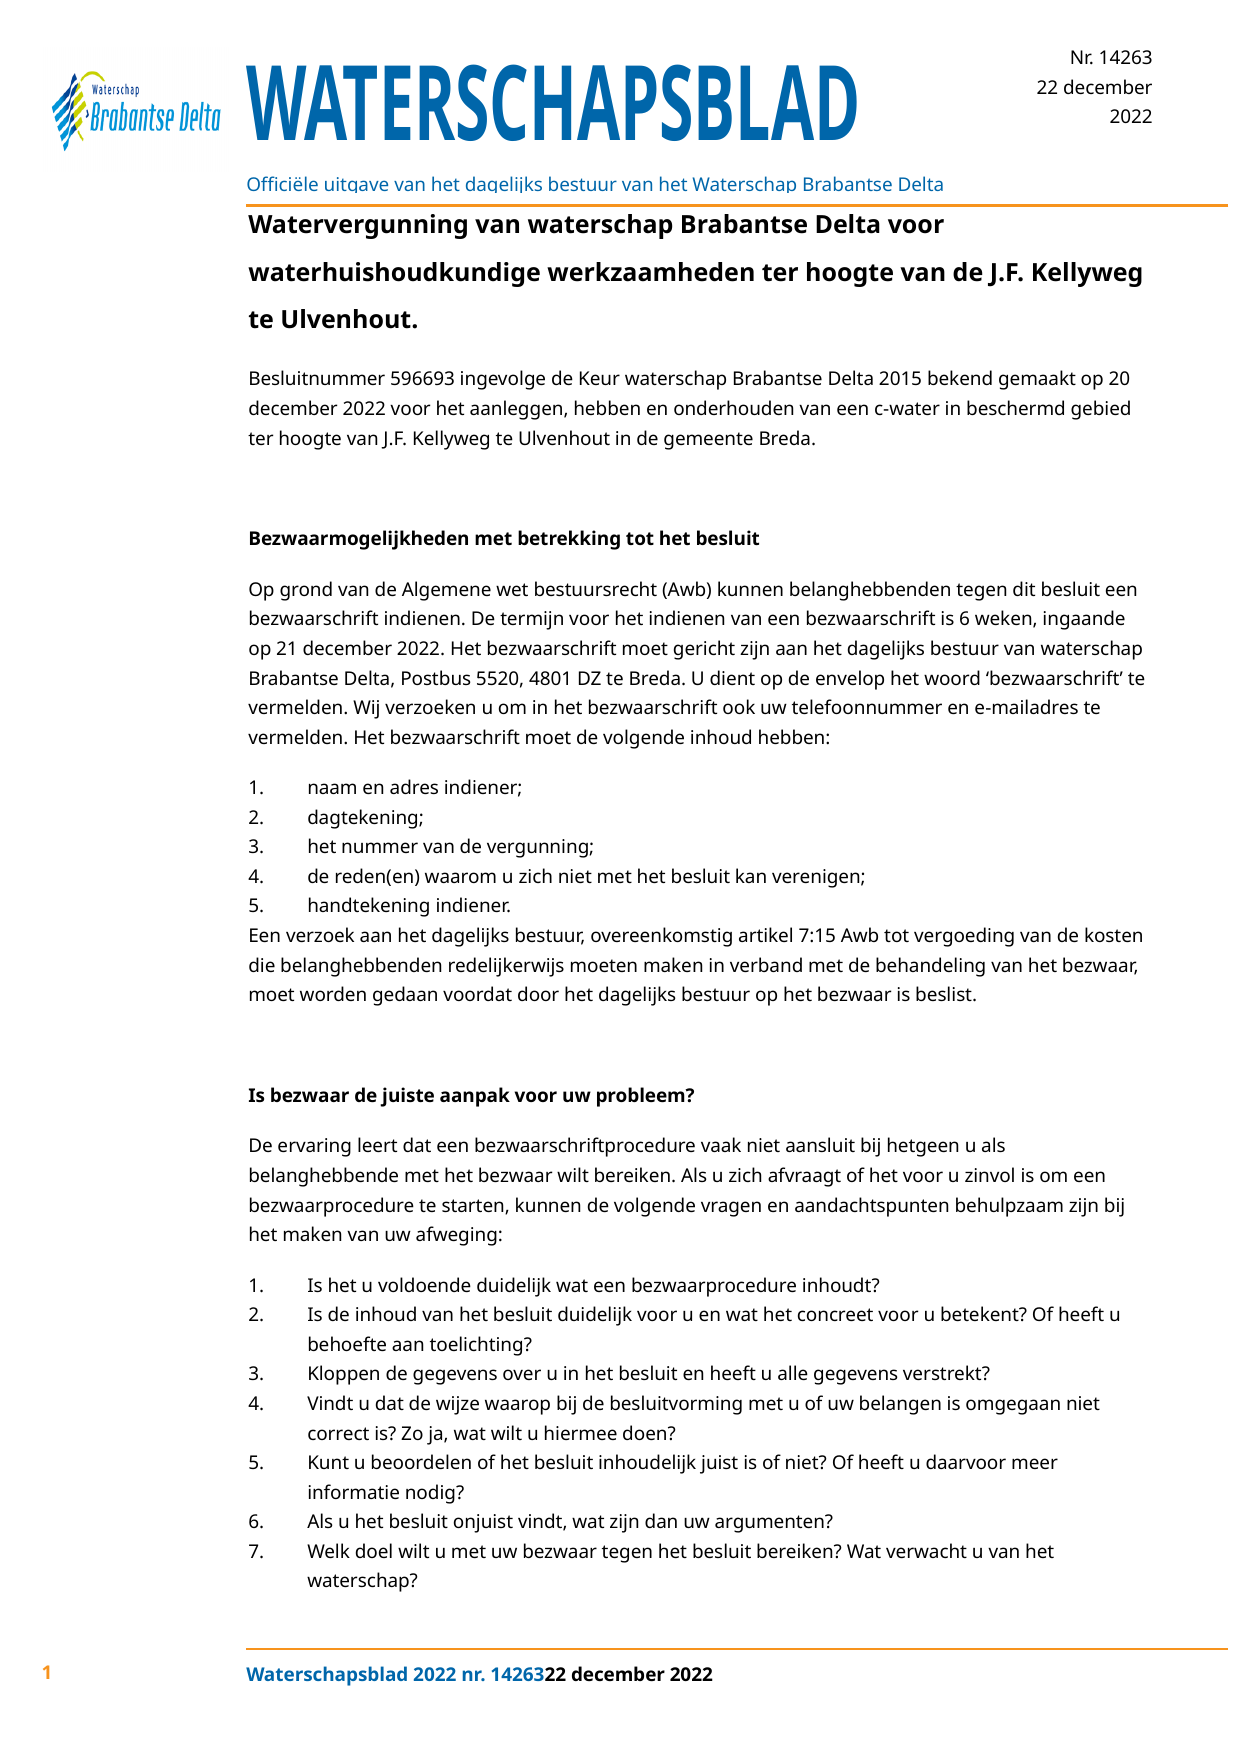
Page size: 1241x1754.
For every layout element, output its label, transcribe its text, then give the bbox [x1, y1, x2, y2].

text Is bezwaar de juiste aanpak voor uw probleem? [248, 1082, 1152, 1108]
list Vindt u dat de wijze waarop bij de besluitvorming met u of uw belangen is omgegaan niet correct is? Zo ja, wat wilt u hiermee doen? [248, 1390, 1152, 1445]
text Een verzoek aan het dagelijks bestuur, overeenkomstig artikel 7:15 Awb tot vergoeding van de kosten die belanghebbenden redelijkerwijs moeten maken in verband met de behandeling van het bezwaar, moet worden gedaan voordat door het dagelijks bestuur op het bezwaar is beslist. [248, 922, 1152, 1007]
list Kunt u beoordelen of het besluit inhoudelijk juist is of niet? Of heeft u daarvoor meer informatie nodig? [248, 1449, 1152, 1504]
list Als u het besluit onjuist vindt, wat zijn dan uw argumenten? [248, 1508, 1152, 1534]
list handtekening indiener. [248, 893, 1152, 918]
text Op grond van de Algemene wet bestuursrecht (Awb) kunnen belanghebbenden tegen dit besluit een bezwaarschrift indienen. De termijn voor het indienen van een bezwaarschrift is 6 weken, ingaande op 21 december 2022. Het bezwaarschrift moet gericht zijn aan het dagelijks bestuur van waterschap Brabantse Delta, Postbus 5520, 4801 DZ te Breda. U dient op de envelop het woord ‘bezwaarschrift’ te vermelden. Wij verzoeken u om in het bezwaarschrift ook uw telefoonnummer en e‑mailadres te vermelden. Het bezwaarschrift moet de volgende inhoud hebben: [248, 576, 1152, 749]
list Is de inhoud van het besluit duidelijk voor u en wat het concreet voor u betekent? Of heeft u behoefte aan toelichting? [248, 1301, 1152, 1357]
text Watervergunning van waterschap Brabantse Delta voor waterhuishoudkundige werkzaamheden ter hoogte van de J.F. Kellyweg te Ulvenhout. [248, 207, 1152, 336]
list Kloppen de gegevens over u in het besluit en heeft u alle gegevens verstrekt? [248, 1361, 1152, 1386]
list dagtekening; [248, 804, 1152, 829]
text De ervaring leert dat een bezwaarschriftprocedure vaak niet aansluit bij hetgeen u als belanghebbende met het bezwaar wilt bereiken. Als u zich afvraagt of het voor u zinvol is om een bezwaarprocedure te starten, kunnen de volgende vragen en aandachtspunten behulpzaam zijn bij het maken van uw afweging: [248, 1133, 1152, 1247]
text Bezwaarmogelijkheden met betrekking tot het besluit [248, 526, 1152, 551]
list naam en adres indiener; [248, 774, 1152, 800]
picture [41, 47, 231, 172]
list het nummer van de vergunning; [248, 833, 1152, 859]
list Welk doel wilt u met uw bezwaar tegen het besluit bereiken? Wat verwacht u van het waterschap? [248, 1538, 1152, 1593]
list de reden(en) waarom u zich niet met het besluit kan verenigen; [248, 863, 1152, 889]
list Is het u voldoende duidelijk wat een bezwaarprocedure inhoudt? [248, 1272, 1152, 1297]
text Besluitnummer 596693 ingevolge de Keur waterschap Brabantse Delta 2015 bekend gemaakt op 20 december 2022 voor het aanleggen, hebben en onderhouden van een c-water in beschermd gebied ter hoogte van J.F. Kellyweg te Ulvenhout in de gemeente Breda. [248, 366, 1152, 450]
